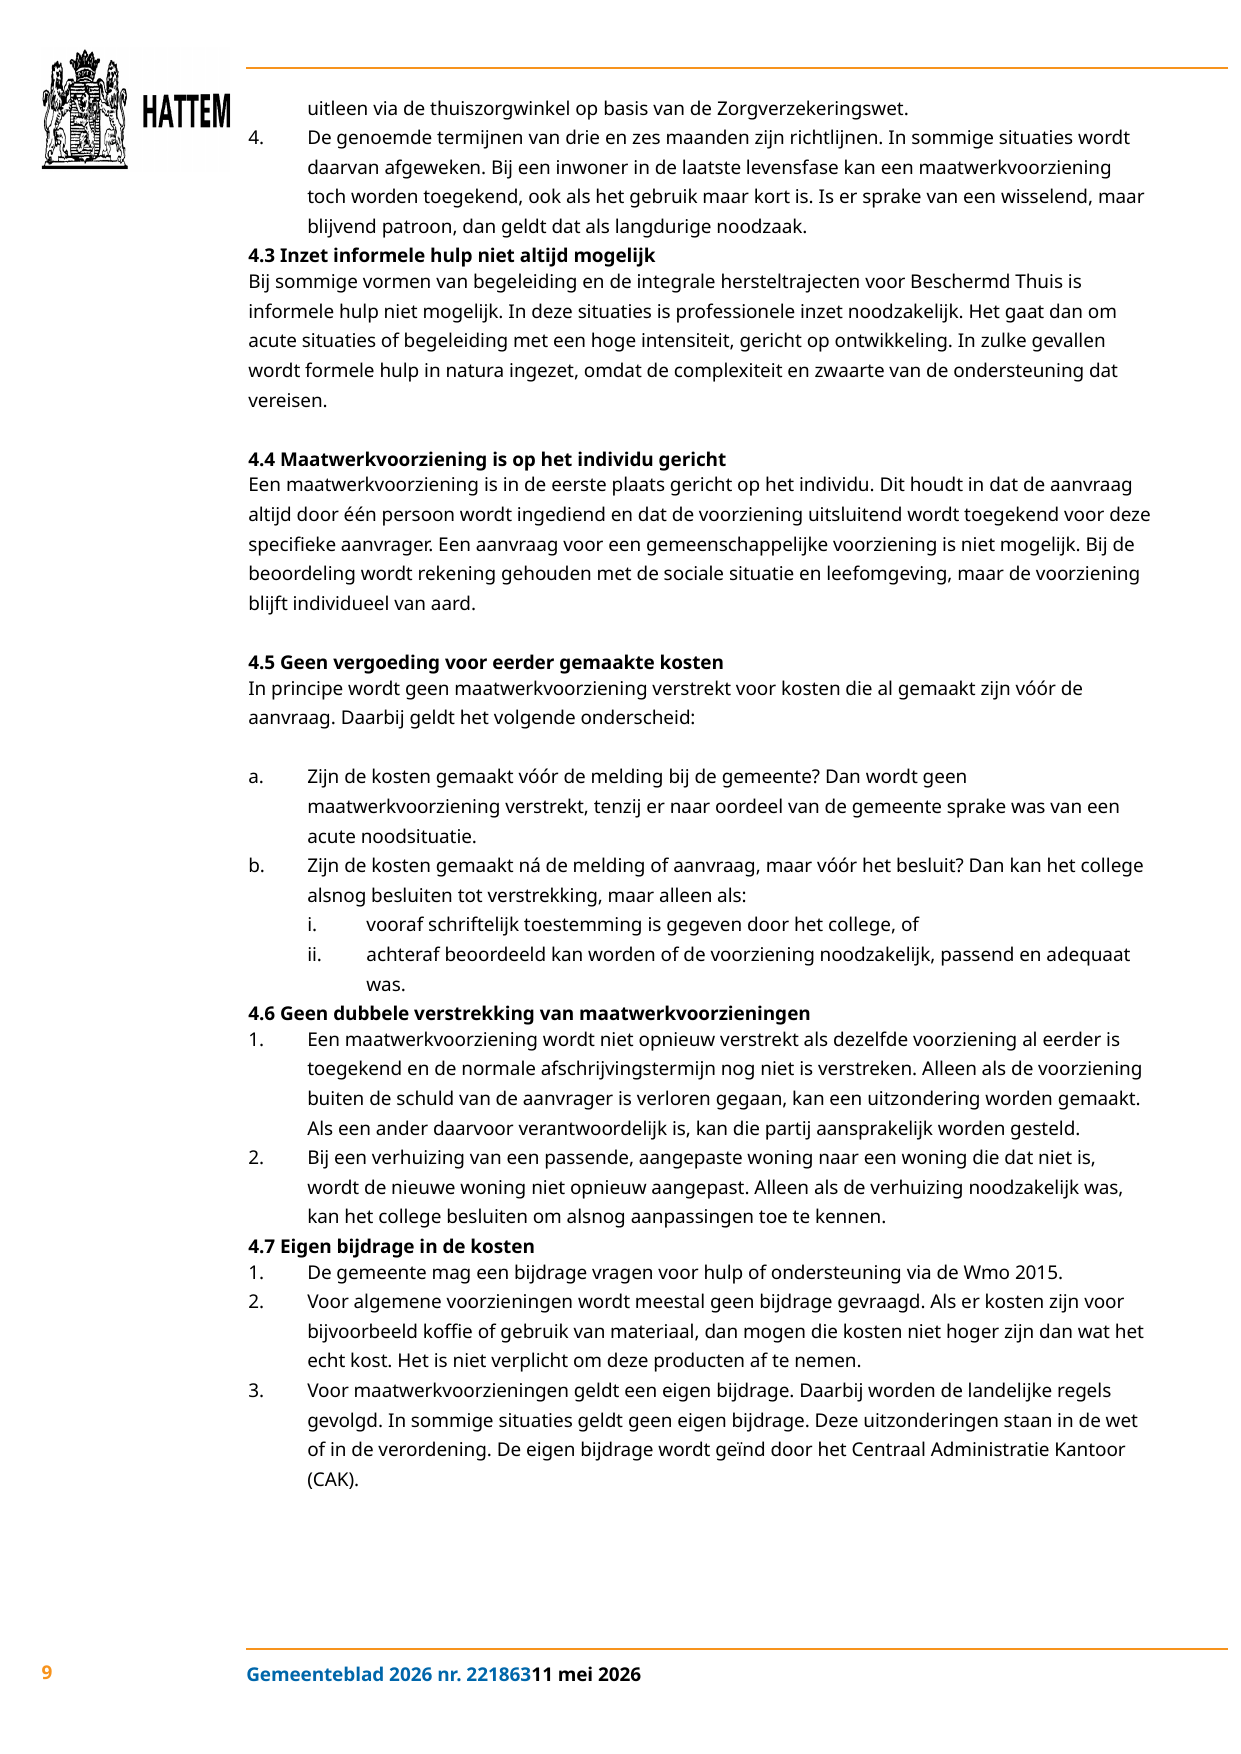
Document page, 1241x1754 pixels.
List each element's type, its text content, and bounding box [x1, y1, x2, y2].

list uitleen via de thuiszorgwinkel op basis van de Zorgverzekeringswet. [248, 95, 1152, 121]
text Een maatwerkvoorziening is in de eerste plaats gericht op het individu. Dit houdt in dat de aanvraag altijd door één persoon wordt ingediend en dat de voorziening uitsluitend wordt toegekend voor deze specifieke aanvrager. Een aanvraag voor een gemeenschappelijke voorziening is niet mogelijk. Bij de beoordeling wordt rekening gehouden met de sociale situatie en leefomgeving, maar de voorziening blijft individueel van aard. [248, 472, 1152, 616]
list Bij een verhuizing van een passende, aangepaste woning naar een woning die dat niet is, wordt de nieuwe woning niet opnieuw aangepast. Alleen als de verhuizing noodzakelijk was, kan het college besluiten om alsnog aanpassingen toe te kennen. [248, 1144, 1152, 1229]
text 4.3 Inzet informele hulp niet altijd mogelijk [248, 243, 1152, 268]
text 4.6 Geen dubbele verstrekking van maatwerkvoorzieningen [248, 1000, 1152, 1026]
text 4.7 Eigen bijdrage in de kosten [248, 1233, 1152, 1259]
list achteraf beoordeeld kan worden of de voorziening noodzakelijk, passend en adequaat was. [307, 941, 1152, 996]
picture [41, 47, 231, 172]
list De genoemde termijnen van drie en zes maanden zijn richtlijnen. In sommige situaties wordt daarvan afgeweken. Bij een inwoner in de laatste levensfase kan een maatwerkvoorziening toch worden toegekend, ook als het gebruik maar kort is. Is er sprake van een wisselend, maar blijvend patroon, dan geldt dat als langdurige noodzaak. [248, 124, 1152, 239]
text Bij sommige vormen van begeleiding en de integrale hersteltrajecten voor Beschermd Thuis is informele hulp niet mogelijk. In deze situaties is professionele inzet noodzakelijk. Het gaat dan om acute situaties of begeleiding met een hoge intensiteit, gericht op ontwikkeling. In zulke gevallen wordt formele hulp in natura ingezet, omdat de complexiteit en zwaarte van de ondersteuning dat vereisen. [248, 268, 1152, 412]
list Voor maatwerkvoorzieningen geldt een eigen bijdrage. Daarbij worden de landelijke regels gevolgd. In sommige situaties geldt geen eigen bijdrage. Deze uitzonderingen staan in de wet of in de verordening. De eigen bijdrage wordt geïnd door het Centraal Administratie Kantoor (CAK). [248, 1377, 1152, 1492]
text 4.5 Geen vergoeding voor eerder gemaakte kosten [248, 649, 1152, 675]
list vooraf schriftelijk toestemming is gegeven door het college, of [307, 912, 1152, 937]
text In principe wordt geen maatwerkvoorziening verstrekt voor kosten die al gemaakt zijn vóór de aanvraag. Daarbij geldt het volgende onderscheid: [248, 675, 1152, 730]
list Voor algemene voorzieningen wordt meestal geen bijdrage gevraagd. Als er kosten zijn voor bijvoorbeeld koffie of gebruik van materiaal, dan mogen die kosten niet hoger zijn dan wat het echt kost. Het is niet verplicht om deze producten af te nemen. [248, 1288, 1152, 1373]
list De gemeente mag een bijdrage vragen voor hulp of ondersteuning via de Wmo 2015. [248, 1259, 1152, 1284]
list Een maatwerkvoorziening wordt niet opnieuw verstrekt als dezelfde voorziening al eerder is toegekend en de normale afschrijvingstermijn nog niet is verstreken. Alleen als de voorziening buiten de schuld van de aanvrager is verloren gegaan, kan een uitzondering worden gemaakt. Als een ander daarvoor verantwoordelijk is, kan die partij aansprakelijk worden gesteld. [248, 1026, 1152, 1141]
list Zijn de kosten gemaakt vóór de melding bij de gemeente? Dan wordt geen maatwerkvoorziening verstrekt, tenzij er naar oordeel van de gemeente sprake was van een acute noodsituatie. [248, 764, 1152, 848]
list Zijn de kosten gemaakt ná de melding of aanvraag, maar vóór het besluit? Dan kan het college alsnog besluiten tot verstrekking, maar alleen als: [248, 852, 1152, 908]
text 4.4 Maatwerkvoorziening is op het individu gericht [248, 446, 1152, 472]
